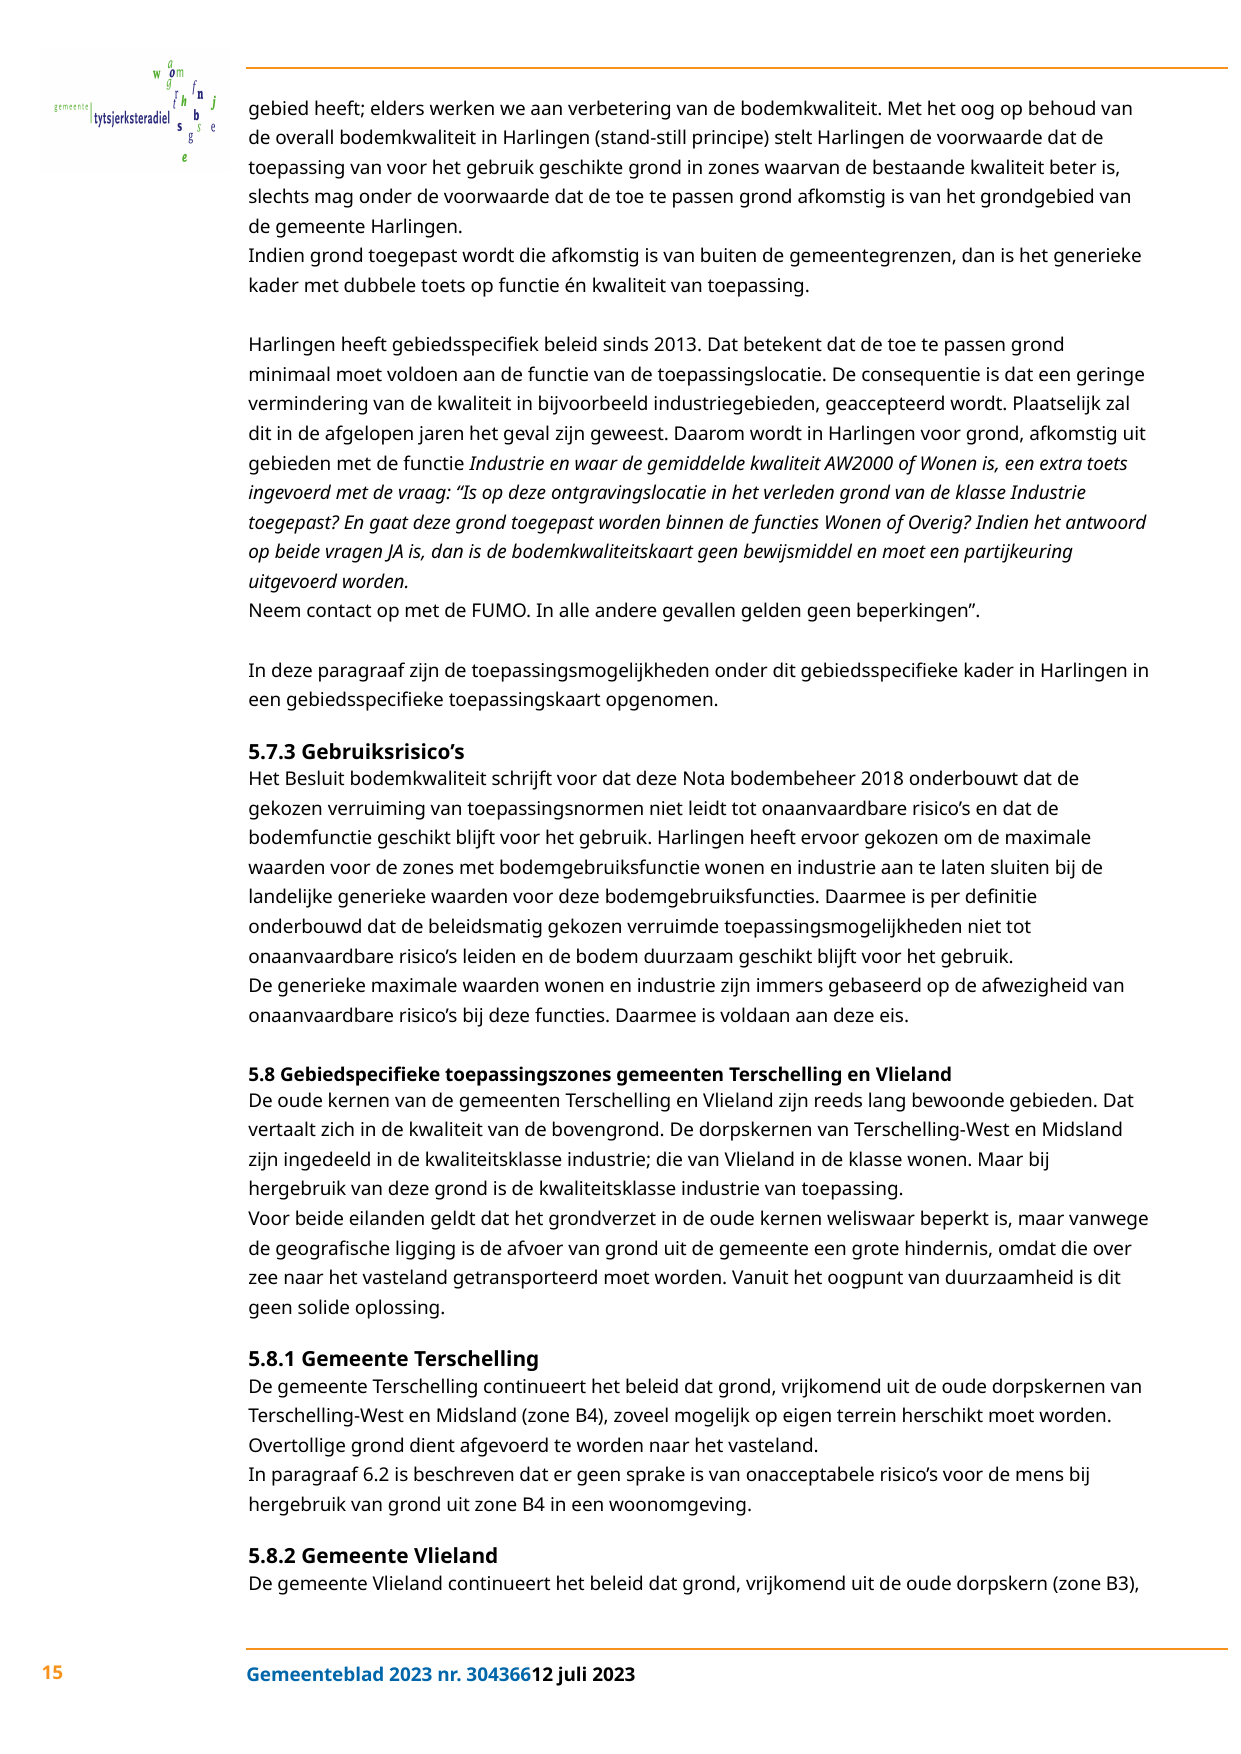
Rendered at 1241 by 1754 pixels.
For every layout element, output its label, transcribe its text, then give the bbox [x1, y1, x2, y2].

text De gemeente Vlieland continueert het beleid dat grond, vrijkomend uit de oude dorpskern (zone B3), [248, 1570, 1152, 1596]
text Overtollige grond dient afgevoerd te worden naar het vasteland. [248, 1432, 1152, 1458]
text In paragraaf 6.2 is beschreven dat er geen sprake is van onacceptabele risico’s voor de mens bij hergebruik van grond uit zone B4 in een woonomgeving. [248, 1462, 1152, 1517]
text 5.8.1 Gemeente Terschelling [248, 1344, 1152, 1373]
text Voor beide eilanden geldt dat het grondverzet in de oude kernen weliswaar beperkt is, maar vanwege de geografische ligging is de afvoer van grond uit de gemeente een grote hindernis, omdat die over zee naar het vasteland getransporteerd moet worden. Vanuit het oogpunt van duurzaamheid is dit geen solide oplossing. [248, 1205, 1152, 1320]
text 5.7.3 Gebruiksrisico’s [248, 737, 1152, 765]
text gebied heeft; elders werken we aan verbetering van de bodemkwaliteit. Met het oog op behoud van de overall bodemkwaliteit in Harlingen (stand-still principe) stelt Harlingen de voorwaarde dat de toepassing van voor het gebruik geschikte grond in zones waarvan de bestaande kwaliteit beter is, slechts mag onder de voorwaarde dat de toe te passen grond afkomstig is van het grondgebied van de gemeente Harlingen. [248, 95, 1152, 239]
text Harlingen heeft gebiedsspecifiek beleid sinds 2013. Dat betekent dat de toe te passen grond minimaal moet voldoen aan de functie van de toepassingslocatie. De consequentie is dat een geringe vermindering van de kwaliteit in bijvoorbeeld industriegebieden, geaccepteerd wordt. Plaatselijk zal dit in de afgelopen jaren het geval zijn geweest. Daarom wordt in Harlingen voor grond, afkomstig uit gebieden met de functie Industrie en waar de gemiddelde kwaliteit AW2000 of Wonen is, een extra toets ingevoerd met de vraag: “Is op deze ontgravingslocatie in het verleden grond van de klasse Industrie toegepast? En gaat deze grond toegepast worden binnen de functies Wonen of Overig? Indien het antwoord op beide vragen JA is, dan is de bodemkwaliteitskaart geen bewijsmiddel en moet een partijkeuring uitgevoerd worden. [248, 331, 1152, 594]
text Het Besluit bodemkwaliteit schrijft voor dat deze Nota bodembeheer 2018 onderbouwt dat de gekozen verruiming van toepassingsnormen niet leidt tot onaanvaardbare risico’s en dat de bodemfunctie geschikt blijft voor het gebruik. Harlingen heeft ervoor gekozen om de maximale waarden voor de zones met bodemgebruiksfunctie wonen en industrie aan te laten sluiten bij de landelijke generieke waarden voor deze bodemgebruiksfuncties. Daarmee is per definitie onderbouwd dat de beleidsmatig gekozen verruimde toepassingsmogelijkheden niet tot onaanvaardbare risico’s leiden en de bodem duurzaam geschikt blijft voor het gebruik. [248, 765, 1152, 968]
text In deze paragraaf zijn de toepassingsmogelijkheden onder dit gebiedsspecifieke kader in Harlingen in een gebiedsspecifieke toepassingskaart opgenomen. [248, 657, 1152, 712]
text De oude kernen van de gemeenten Terschelling en Vlieland zijn reeds lang bewoonde gebieden. Dat vertaalt zich in de kwaliteit van de bovengrond. De dorpskernen van Terschelling-West en Midsland zijn ingedeeld in de kwaliteitsklasse industrie; die van Vlieland in de klasse wonen. Maar bij hergebruik van deze grond is de kwaliteitsklasse industrie van toepassing. [248, 1087, 1152, 1201]
text 5.8 Gebiedspecifieke toepassingszones gemeenten Terschelling en Vlieland [248, 1061, 1152, 1087]
text Neem contact op met de FUMO. In alle andere gevallen gelden geen beperkingen”. [248, 598, 1152, 623]
text De gemeente Terschelling continueert het beleid dat grond, vrijkomend uit de oude dorpskernen van Terschelling-West en Midsland (zone B4), zoveel mogelijk op eigen terrein herschikt moet worden. [248, 1373, 1152, 1428]
text 5.8.2 Gemeente Vlieland [248, 1542, 1152, 1570]
text De generieke maximale waarden wonen en industrie zijn immers gebaseerd op de afwezigheid van onaanvaardbare risico’s bij deze functies. Daarmee is voldaan aan deze eis. [248, 972, 1152, 1028]
text Indien grond toegepast wordt die afkomstig is van buiten de gemeentegrenzen, dan is het generieke kader met dubbele toets op functie én kwaliteit van toepassing. [248, 243, 1152, 298]
picture [41, 47, 231, 172]
